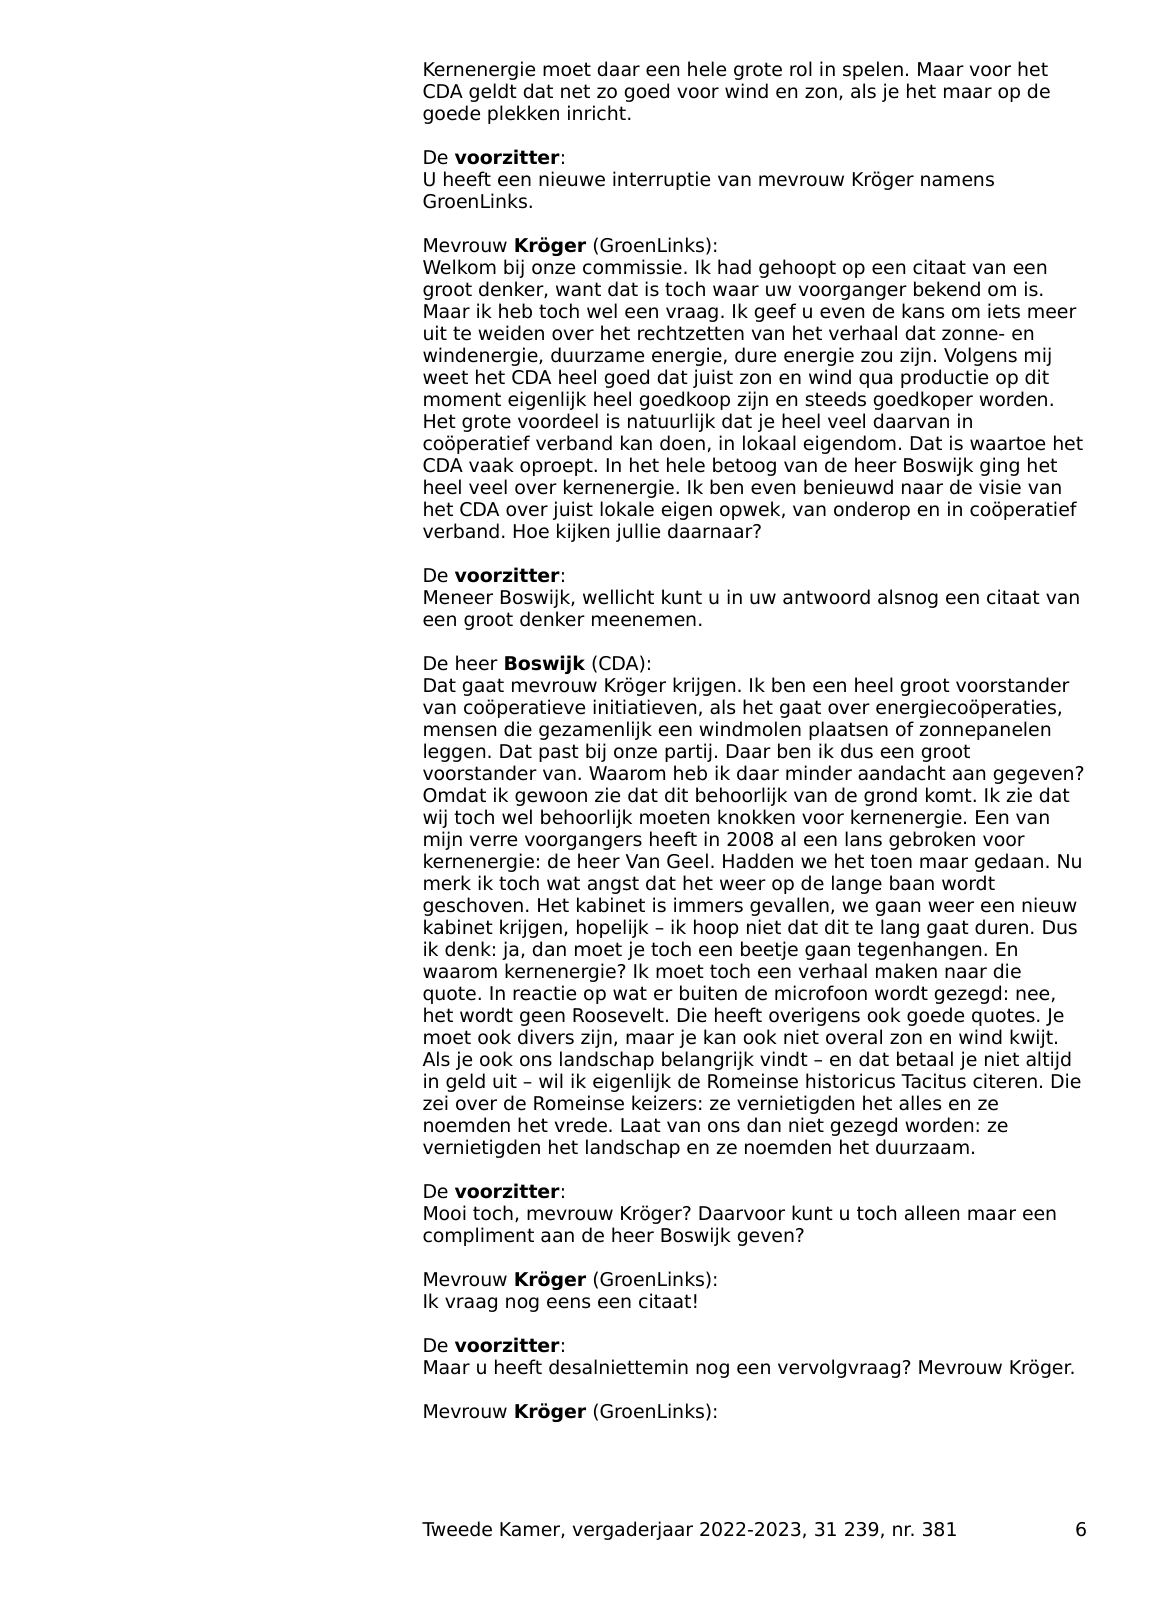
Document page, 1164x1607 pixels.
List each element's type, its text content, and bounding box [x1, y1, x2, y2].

text Ik vraag nog eens een citaat! [422, 1291, 1087, 1313]
text Maar u heeft desalniettemin nog een vervolgvraag? Mevrouw Kröger. [422, 1357, 1087, 1379]
text Dat gaat mevrouw Kröger krijgen. Ik ben een heel groot voorstander van coöperatieve initiatieven, als het gaat over energiecoöperaties, mensen die gezamenlijk een windmolen plaatsen of zonnepanelen leggen. Dat past bij onze partij. Daar ben ik dus een groot voorstander van. Waarom heb ik daar minder aandacht aan gegeven? Omdat ik gewoon zie dat dit behoorlijk van de grond komt. Ik zie dat wij toch wel behoorlijk moeten knokken voor kernenergie. Een van mijn verre voorgangers heeft in 2008 al een lans gebroken voor kernenergie: de heer Van Geel. Hadden we het toen maar gedaan. Nu merk ik toch wat angst dat het weer op de lange baan wordt geschoven. Het kabinet is immers gevallen, we gaan weer een nieuw kabinet krijgen, hopelijk – ik hoop niet dat dit te lang gaat duren. Dus ik denk: ja, dan moet je toch een beetje gaan tegenhangen. En waarom kernenergie? Ik moet toch een verhaal maken naar die quote. In reactie op wat er buiten de microfoon wordt gezegd: nee, het wordt geen Roosevelt. Die heeft overigens ook goede quotes. Je moet ook divers zijn, maar je kan ook niet overal zon en wind kwijt. Als je ook ons landschap belangrijk vindt – en dat betaal je niet altijd in geld uit – wil ik eigenlijk de Romeinse historicus Tacitus citeren. Die zei over de Romeinse keizers: ze vernietigden het alles en ze noemden het vrede. Laat van ons dan niet gezegd worden: ze vernietigden het landschap en ze noemden het duurzaam. [422, 675, 1087, 1159]
text Mevrouw Kröger (GroenLinks): [422, 1401, 1087, 1423]
text De voorzitter: [422, 1335, 1087, 1357]
text Kernenergie moet daar een hele grote rol in spelen. Maar voor het CDA geldt dat net zo goed voor wind en zon, als je het maar op de goede plekken inricht. [422, 59, 1087, 125]
text U heeft een nieuwe interruptie van mevrouw Kröger namens GroenLinks. [422, 169, 1087, 213]
text De heer Boswijk (CDA): [422, 653, 1087, 675]
text De voorzitter: [422, 147, 1087, 169]
text De voorzitter: [422, 1181, 1087, 1203]
text Welkom bij onze commissie. Ik had gehoopt op een citaat van een groot denker, want dat is toch waar uw voorganger bekend om is. Maar ik heb toch wel een vraag. Ik geef u even de kans om iets meer uit te weiden over het rechtzetten van het verhaal dat zonne- en windenergie, duurzame energie, dure energie zou zijn. Volgens mij weet het CDA heel goed dat juist zon en wind qua productie op dit moment eigenlijk heel goedkoop zijn en steeds goedkoper worden. Het grote voordeel is natuurlijk dat je heel veel daarvan in coöperatief verband kan doen, in lokaal eigendom. Dat is waartoe het CDA vaak oproept. In het hele betoog van de heer Boswijk ging het heel veel over kernenergie. Ik ben even benieuwd naar de visie van het CDA over juist lokale eigen opwek, van onderop en in coöperatief verband. Hoe kijken jullie daarnaar? [422, 257, 1087, 543]
text Mevrouw Kröger (GroenLinks): [422, 1269, 1087, 1291]
text Mooi toch, mevrouw Kröger? Daarvoor kunt u toch alleen maar een compliment aan de heer Boswijk geven? [422, 1203, 1087, 1247]
text Meneer Boswijk, wellicht kunt u in uw antwoord alsnog een citaat van een groot denker meenemen. [422, 587, 1087, 631]
text Mevrouw Kröger (GroenLinks): [422, 235, 1087, 257]
text De voorzitter: [422, 565, 1087, 587]
